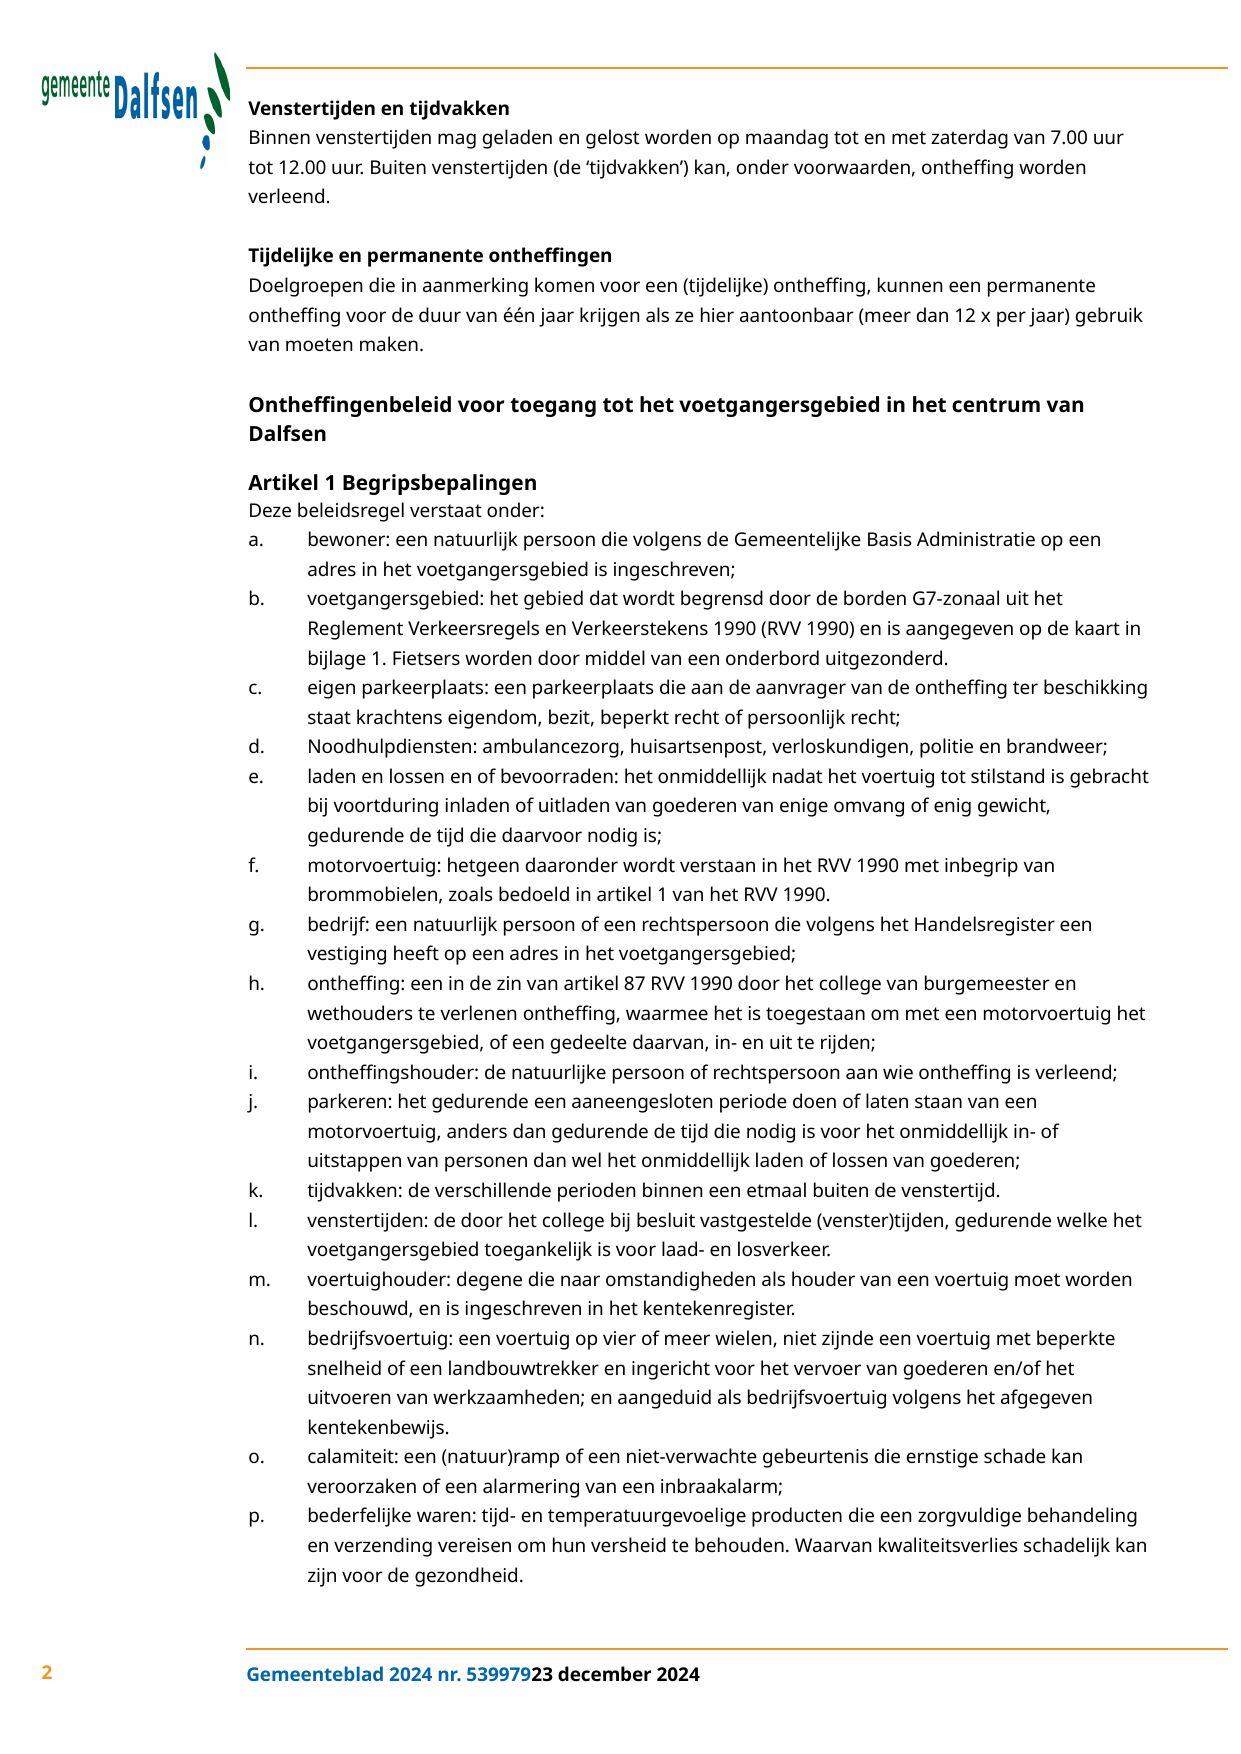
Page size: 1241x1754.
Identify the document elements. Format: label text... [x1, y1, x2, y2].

list bederfelijke waren: tijd- en temperatuurgevoelige producten die een zorgvuldige behandeling en verzending vereisen om hun versheid te behouden. Waarvan kwaliteitsverlies schadelijk kan zijn voor de gezondheid. [248, 1503, 1152, 1587]
list eigen parkeerplaats: een parkeerplaats die aan de aanvrager van de ontheffing ter beschikking staat krachtens eigendom, bezit, beperkt recht of persoonlijk recht; [248, 674, 1152, 729]
text Doelgroepen die in aanmerking komen voor een (tijdelijke) ontheffing, kunnen een permanente ontheffing voor de duur van één jaar krijgen als ze hier aantoonbaar (meer dan 12 x per jaar) gebruik van moeten maken. [248, 272, 1152, 357]
list tijdvakken: de verschillende perioden binnen een etmaal buiten de venstertijd. [248, 1177, 1152, 1203]
list ontheffing: een in de zin van artikel 87 RVV 1990 door het college van burgemeester en wethouders te verlenen ontheffing, waarmee het is toegestaan om met een motorvoertuig het voetgangersgebied, of een gedeelte daarvan, in- en uit te rijden; [248, 970, 1152, 1055]
list venstertijden: de door het college bij besluit vastgestelde (venster)tijden, gedurende welke het voetgangersgebied toegankelijk is voor laad- en losverkeer. [248, 1207, 1152, 1262]
list calamiteit: een (natuur)ramp of een niet-verwachte gebeurtenis die ernstige schade kan veroorzaken of een alarmering van een inbraakalarm; [248, 1443, 1152, 1499]
list voertuighouder: degene die naar omstandigheden als houder van een voertuig moet worden beschouwd, en is ingeschreven in het kentekenregister. [248, 1266, 1152, 1321]
text Tijdelijke en permanente ontheffingen [248, 243, 1152, 268]
text Venstertijden en tijdvakken [248, 95, 1152, 121]
list Noodhulpdiensten: ambulancezorg, huisartsenpost, verloskundigen, politie en brandweer; [248, 733, 1152, 759]
list bedrijfsvoertuig: een voertuig op vier of meer wielen, niet zijnde een voertuig met beperkte snelheid of een landbouwtrekker en ingericht voor het vervoer van goederen en/of het uitvoeren van werkzaamheden; en aangeduid als bedrijfsvoertuig volgens het afgegeven kentekenbewijs. [248, 1325, 1152, 1439]
list parkeren: het gedurende een aaneengesloten periode doen of laten staan van een motorvoertuig, anders dan gedurende de tijd die nodig is voor het onmiddellijk in- of uitstappen van personen dan wel het onmiddellijk laden of lossen van goederen; [248, 1088, 1152, 1173]
text Deze beleidsregel verstaat onder: [248, 497, 1152, 522]
list motorvoertuig: hetgeen daaronder wordt verstaan in het RVV 1990 met inbegrip van brommobielen, zoals bedoeld in artikel 1 van het RVV 1990. [248, 852, 1152, 907]
list bewoner: een natuurlijk persoon die volgens de Gemeentelijke Basis Administratie op een adres in het voetgangersgebied is ingeschreven; [248, 526, 1152, 582]
list bedrijf: een natuurlijk persoon of een rechtspersoon die volgens het Handelsregister een vestiging heeft op een adres in het voetgangersgebied; [248, 911, 1152, 966]
picture [41, 47, 231, 172]
list voetgangersgebied: het gebied dat wordt begrensd door de borden G7-zonaal uit het Reglement Verkeersregels en Verkeerstekens 1990 (RVV 1990) en is aangegeven op de kaart in bijlage 1. Fietsers worden door middel van een onderbord uitgezonderd. [248, 586, 1152, 670]
text Ontheffingenbeleid voor toegang tot het voetgangersgebied in het centrum van Dalfsen [248, 391, 1152, 447]
text Binnen venstertijden mag geladen en gelost worden op maandag tot en met zaterdag van 7.00 uur tot 12.00 uur. Buiten venstertijden (de ‘tijdvakken’) kan, onder voorwaarden, ontheffing worden verleend. [248, 124, 1152, 209]
text Artikel 1 Begripsbepalingen [248, 468, 1152, 497]
list laden en lossen en of bevoorraden: het onmiddellijk nadat het voertuig tot stilstand is gebracht bij voortduring inladen of uitladen van goederen van enige omvang of enig gewicht, gedurende de tijd die daarvoor nodig is; [248, 763, 1152, 848]
list ontheffingshouder: de natuurlijke persoon of rechtspersoon aan wie ontheffing is verleend; [248, 1059, 1152, 1084]
